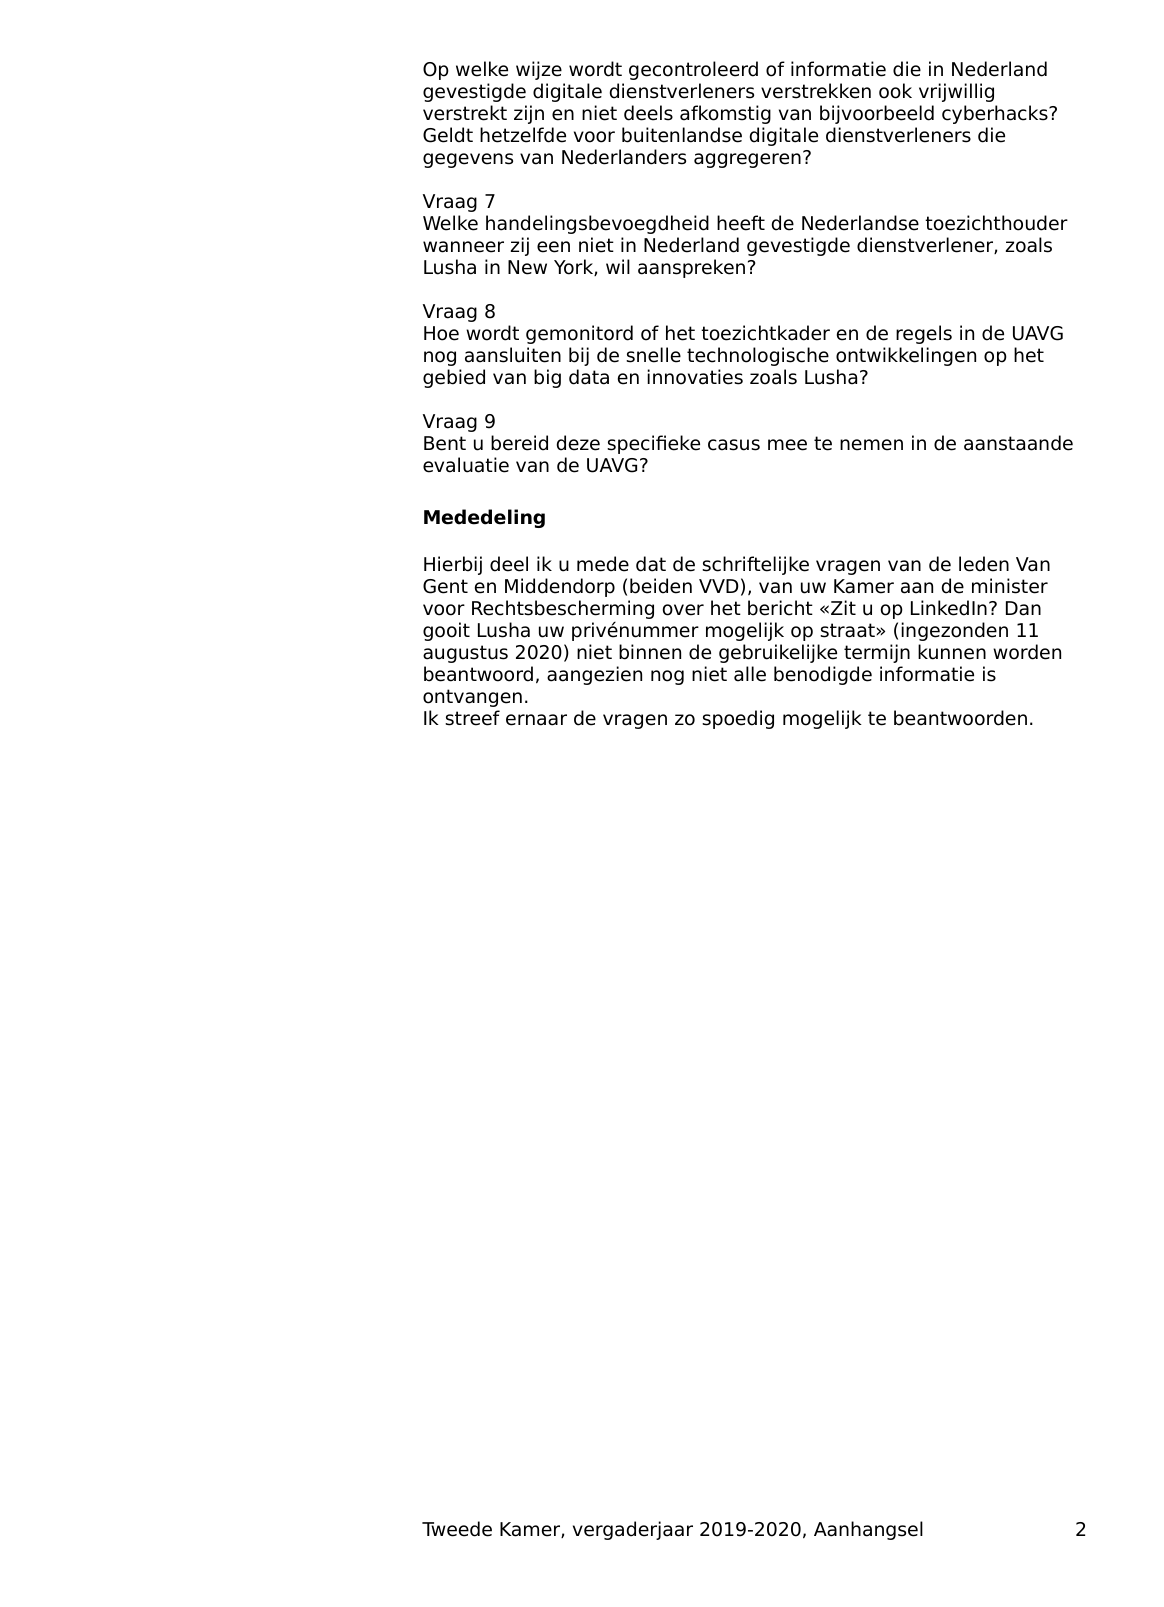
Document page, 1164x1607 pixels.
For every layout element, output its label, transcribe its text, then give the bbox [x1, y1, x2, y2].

text Vraag 8 [422, 301, 1087, 323]
text Bent u bereid deze specifieke casus mee te nemen in de aanstaande evaluatie van de UAVG? [422, 433, 1087, 477]
text Vraag 9 [422, 411, 1087, 433]
text Ik streef ernaar de vragen zo spoedig mogelijk te beantwoorden. [422, 708, 1087, 730]
text Vraag 7 [422, 191, 1087, 213]
text Op welke wijze wordt gecontroleerd of informatie die in Nederland gevestigde digitale dienstverleners verstrekken ook vrijwillig verstrekt zijn en niet deels afkomstig van bijvoorbeeld cyberhacks? Geldt hetzelfde voor buitenlandse digitale dienstverleners die gegevens van Nederlanders aggregeren? [422, 59, 1087, 169]
text Hoe wordt gemonitord of het toezichtkader en de regels in de UAVG nog aansluiten bij de snelle technologische ontwikkelingen op het gebied van big data en innovaties zoals Lusha? [422, 323, 1087, 389]
text Hierbij deel ik u mede dat de schriftelijke vragen van de leden Van Gent en Middendorp (beiden VVD), van uw Kamer aan de minister voor Rechtsbescherming over het bericht «Zit u op LinkedIn? Dan gooit Lusha uw privénummer mogelijk op straat» (ingezonden 11 augustus 2020) niet binnen de gebruikelijke termijn kunnen worden beantwoord, aangezien nog niet alle benodigde informatie is ontvangen. [422, 554, 1087, 708]
subtitle Mededeling [422, 507, 1087, 529]
text Welke handelingsbevoegdheid heeft de Nederlandse toezichthouder wanneer zij een niet in Nederland gevestigde dienstverlener, zoals Lusha in New York, wil aanspreken? [422, 213, 1087, 279]
